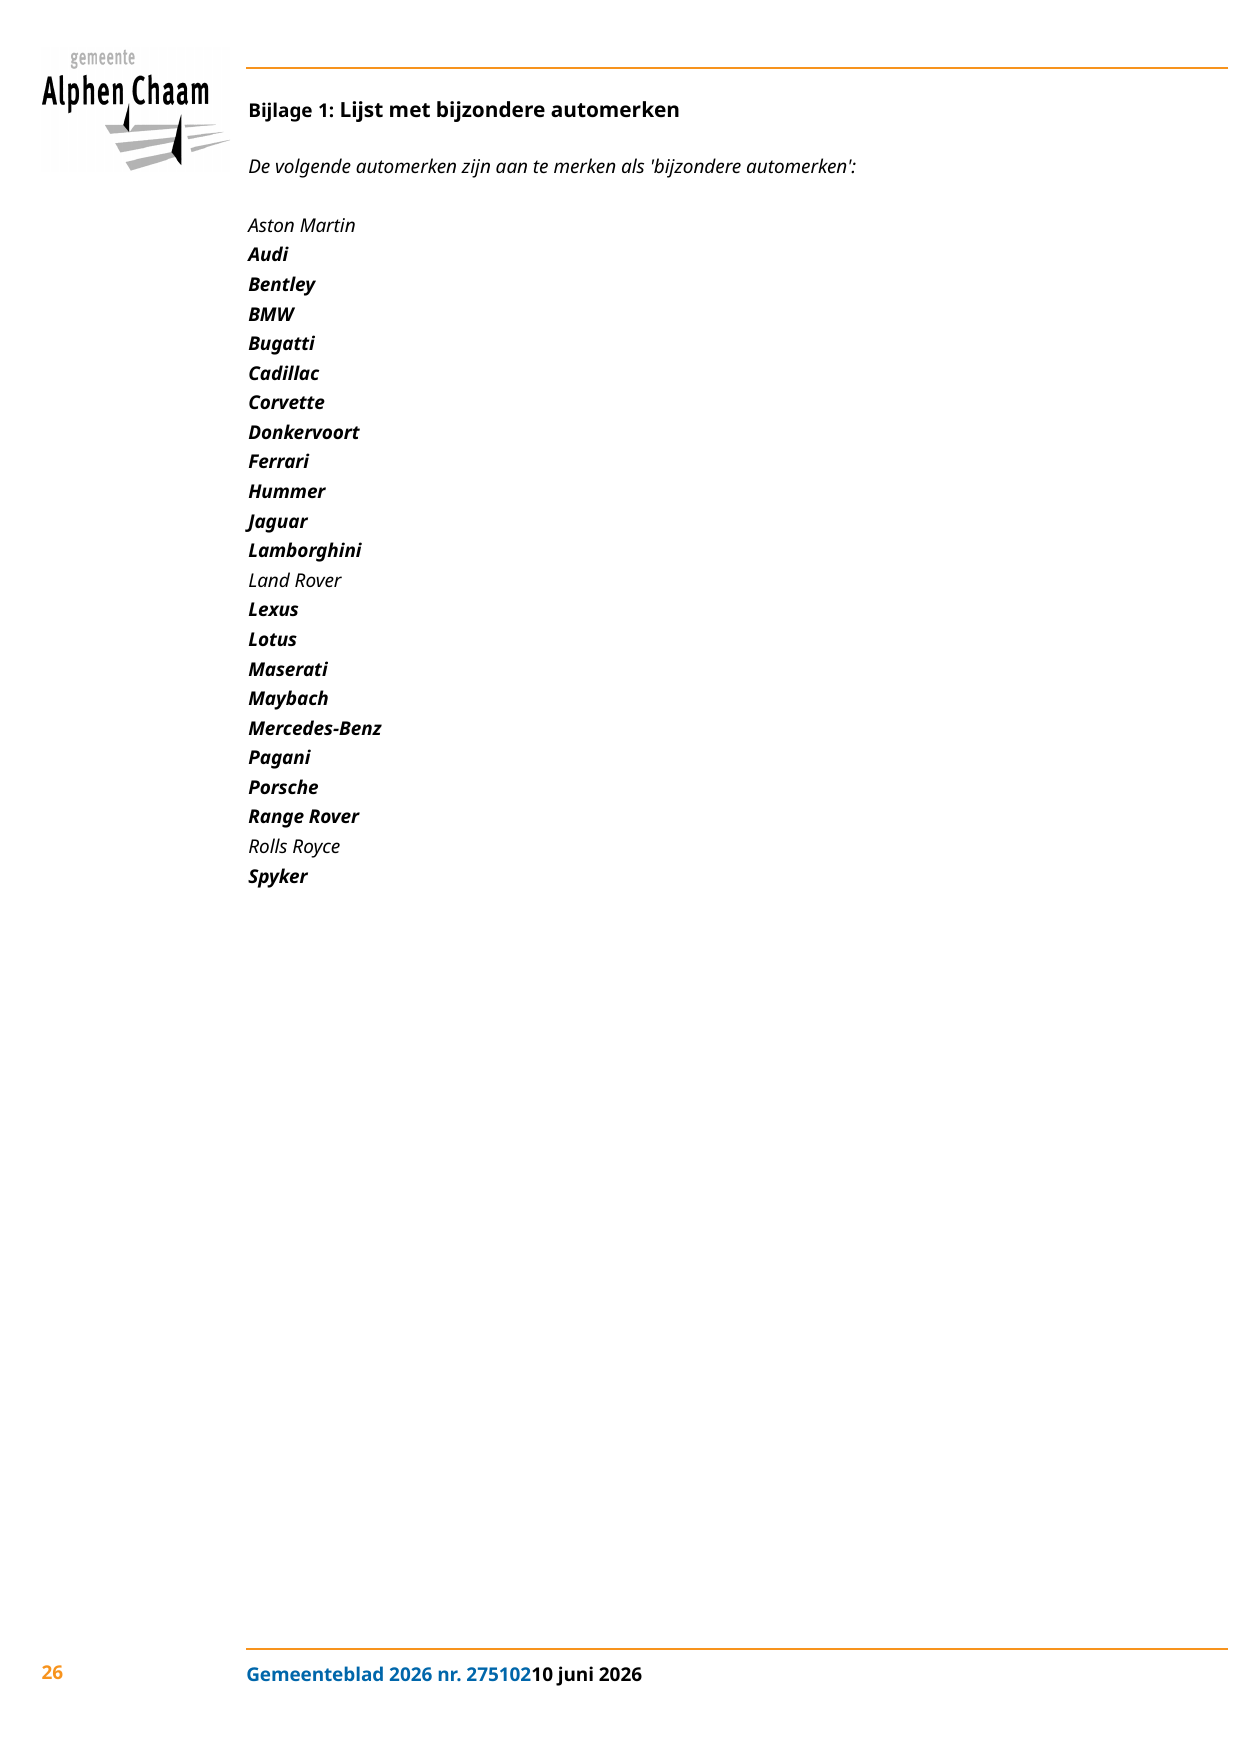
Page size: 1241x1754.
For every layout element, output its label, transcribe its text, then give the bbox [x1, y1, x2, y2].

text De volgende automerken zijn aan te merken als 'bijzondere automerken': [248, 153, 1152, 179]
text Lotus [248, 626, 1152, 652]
text Donkervoort [248, 419, 1152, 445]
text Maserati [248, 656, 1152, 682]
picture [41, 47, 231, 172]
text Lamborghini [248, 537, 1152, 563]
text Pagani [248, 744, 1152, 770]
text Ferrari [248, 449, 1152, 474]
text BMW [248, 301, 1152, 327]
text Mercedes-Benz [248, 715, 1152, 741]
text Aston Martin [248, 212, 1152, 238]
text Land Rover [248, 567, 1152, 593]
text Range Rover [248, 804, 1152, 829]
text Bugatti [248, 330, 1152, 356]
text Hummer [248, 478, 1152, 504]
text Jaguar [248, 508, 1152, 534]
text Lexus [248, 597, 1152, 622]
text Bijlage 1: Lijst met bijzondere automerken [248, 95, 1152, 123]
text Porsche [248, 774, 1152, 800]
text Cadillac [248, 360, 1152, 386]
text Corvette [248, 389, 1152, 415]
text Spyker [248, 863, 1152, 889]
text Maybach [248, 685, 1152, 711]
text Audi [248, 242, 1152, 267]
text Rolls Royce [248, 833, 1152, 859]
text Bentley [248, 271, 1152, 297]
